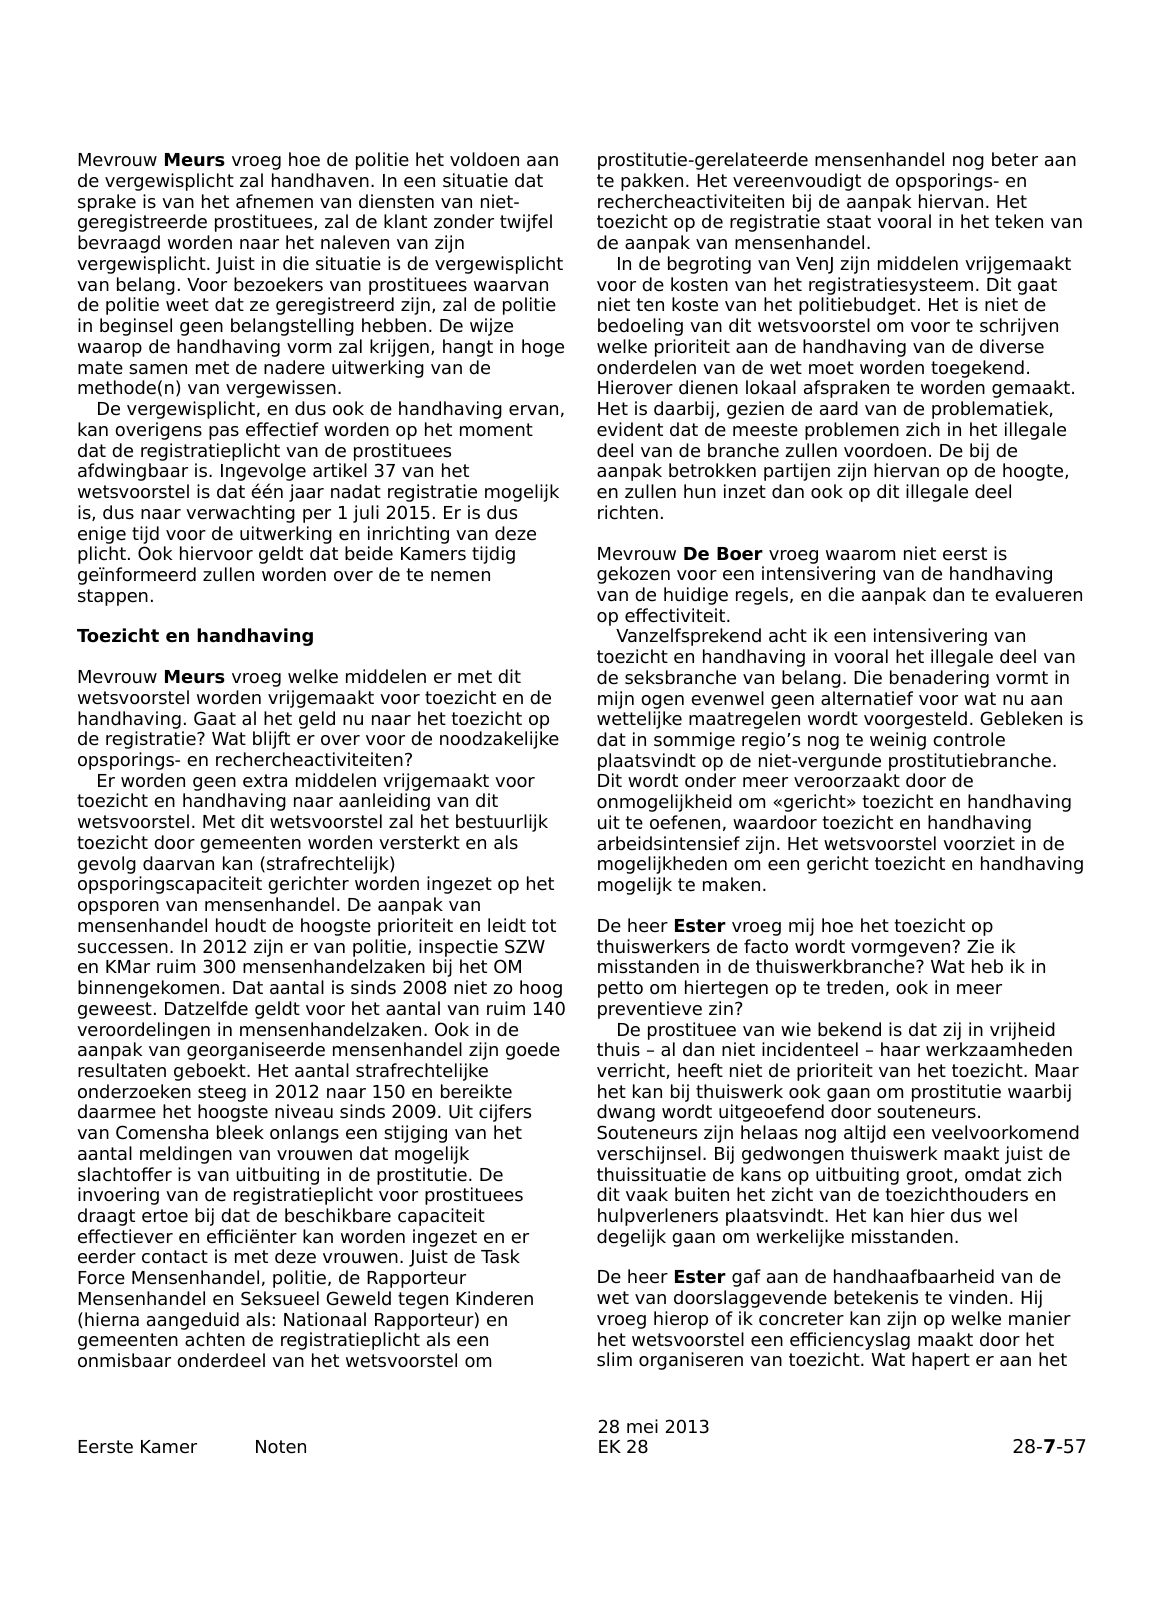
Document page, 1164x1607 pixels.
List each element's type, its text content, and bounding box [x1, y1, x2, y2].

text Er worden geen extra middelen vrijgemaakt voor toezicht en handhaving naar aanleiding van dit wetsvoorstel. Met dit wetsvoorstel zal het bestuurlijk toezicht door gemeenten worden versterkt en als gevolg daarvan kan (strafrechtelijk) opsporingscapaciteit gerichter worden ingezet op het opsporen van mensenhandel. De aanpak van mensenhandel houdt de hoogste prioriteit en leidt tot successen. In 2012 zijn er van politie, inspectie SZW en KMar ruim 300 mensenhandelzaken bij het OM binnengekomen. Dat aantal is sinds 2008 niet zo hoog geweest. Datzelfde geldt voor het aantal van ruim 140 veroordelingen in mensenhandelzaken. Ook in de aanpak van georganiseerde mensenhandel zijn goede resultaten geboekt. Het aantal strafrechtelijke onderzoeken steeg in 2012 naar 150 en bereikte daarmee het hoogste niveau sinds 2009. Uit cijfers van Comensha bleek onlangs een stijging van het aantal meldingen van vrouwen dat mogelijk slachtoffer is van uitbuiting in de prostitutie. De invoering van de registratieplicht voor prostituees draagt ertoe bij dat de beschikbare capaciteit effectiever en efficiënter kan worden ingezet en er eerder contact is met deze vrouwen. Juist de Task Force Mensenhandel, politie, de Rapporteur Mensenhandel en Seksueel Geweld tegen Kinderen (hierna aangeduid als: Nationaal Rapporteur) en gemeenten achten de registratieplicht als een onmisbaar onderdeel van het wetsvoorstel om [77, 771, 567, 1372]
text Mevrouw Meurs vroeg welke middelen er met dit wetsvoorstel worden vrijgemaakt voor toezicht en de handhaving. Gaat al het geld nu naar het toezicht op de registratie? Wat blijft er over voor de noodzakelijke opsporings- en rechercheactiviteiten? [77, 667, 567, 771]
text De heer Ester vroeg mij hoe het toezicht op thuiswerkers de facto wordt vormgeven? Zie ik misstanden in de thuiswerkbranche? Wat heb ik in petto om hiertegen op te treden, ook in meer preventieve zin? [596, 916, 1087, 1019]
text De vergewisplicht, en dus ook de handhaving ervan, kan overigens pas effectief worden op het moment dat de registratieplicht van de prostituees afdwingbaar is. Ingevolge artikel 37 van het wetsvoorstel is dat één jaar nadat registratie mogelijk is, dus naar verwachting per 1 juli 2015. Er is dus enige tijd voor de uitwerking en inrichting van deze plicht. Ook hiervoor geldt dat beide Kamers tijdig geïnformeerd zullen worden over de te nemen stappen. [77, 399, 567, 606]
text Vanzelfsprekend acht ik een intensivering van toezicht en handhaving in vooral het illegale deel van de seksbranche van belang. Die benadering vormt in mijn ogen evenwel geen alternatief voor wat nu aan wettelijke maatregelen wordt voorgesteld. Gebleken is dat in sommige regio’s nog te weinig controle plaatsvindt op de niet-vergunde prostitutiebranche. Dit wordt onder meer veroorzaakt door de onmogelijkheid om «gericht» toezicht en handhaving uit te oefenen, waardoor toezicht en handhaving arbeidsintensief zijn. Het wetsvoorstel voorziet in de mogelijkheden om een gericht toezicht en handhaving mogelijk te maken. [596, 626, 1087, 896]
text In de begroting van VenJ zijn middelen vrijgemaakt voor de kosten van het registratiesysteem. Dit gaat niet ten koste van het politiebudget. Het is niet de bedoeling van dit wetsvoorstel om voor te schrijven welke prioriteit aan de handhaving van de diverse onderdelen van de wet moet worden toegekend. Hierover dienen lokaal afspraken te worden gemaakt. Het is daarbij, gezien de aard van de problematiek, evident dat de meeste problemen zich in het illegale deel van de branche zullen voordoen. De bij de aanpak betrokken partijen zijn hiervan op de hoogte, en zullen hun inzet dan ook op dit illegale deel richten. [596, 254, 1087, 523]
text De heer Ester gaf aan de handhaafbaarheid van de wet van doorslaggevende betekenis te vinden. Hij vroeg hierop of ik concreter kan zijn op welke manier het wetsvoorstel een efficiencyslag maakt door het slim organiseren van toezicht. Wat hapert er aan het [596, 1267, 1087, 1371]
text Toezicht en handhaving [77, 626, 567, 647]
text Mevrouw Meurs vroeg hoe de politie het voldoen aan de vergewisplicht zal handhaven. In een situatie dat sprake is van het afnemen van diensten van niet-geregistreerde prostituees, zal de klant zonder twijfel bevraagd worden naar het naleven van zijn vergewisplicht. Juist in die situatie is de vergewisplicht van belang. Voor bezoekers van prostituees waarvan de politie weet dat ze geregistreerd zijn, zal de politie in beginsel geen belangstelling hebben. De wijze waarop de handhaving vorm zal krijgen, hangt in hoge mate samen met de nadere uitwerking van de methode(n) van vergewissen. [77, 150, 567, 399]
text prostitutie-gerelateerde mensenhandel nog beter aan te pakken. Het vereenvoudigt de opsporings- en rechercheactiviteiten bij de aanpak hiervan. Het toezicht op de registratie staat vooral in het teken van de aanpak van mensenhandel. [596, 150, 1087, 254]
text Mevrouw De Boer vroeg waarom niet eerst is gekozen voor een intensivering van de handhaving van de huidige regels, en die aanpak dan te evalueren op effectiviteit. [596, 543, 1087, 626]
text De prostituee van wie bekend is dat zij in vrijheid thuis – al dan niet incidenteel – haar werkzaamheden verricht, heeft niet de prioriteit van het toezicht. Maar het kan bij thuiswerk ook gaan om prostitutie waarbij dwang wordt uitgeoefend door souteneurs. Souteneurs zijn helaas nog altijd een veelvoorkomend verschijnsel. Bij gedwongen thuiswerk maakt juist de thuissituatie de kans op uitbuiting groot, omdat zich dit vaak buiten het zicht van de toezichthouders en hulpverleners plaatsvindt. Het kan hier dus wel degelijk gaan om werkelijke misstanden. [596, 1019, 1087, 1247]
